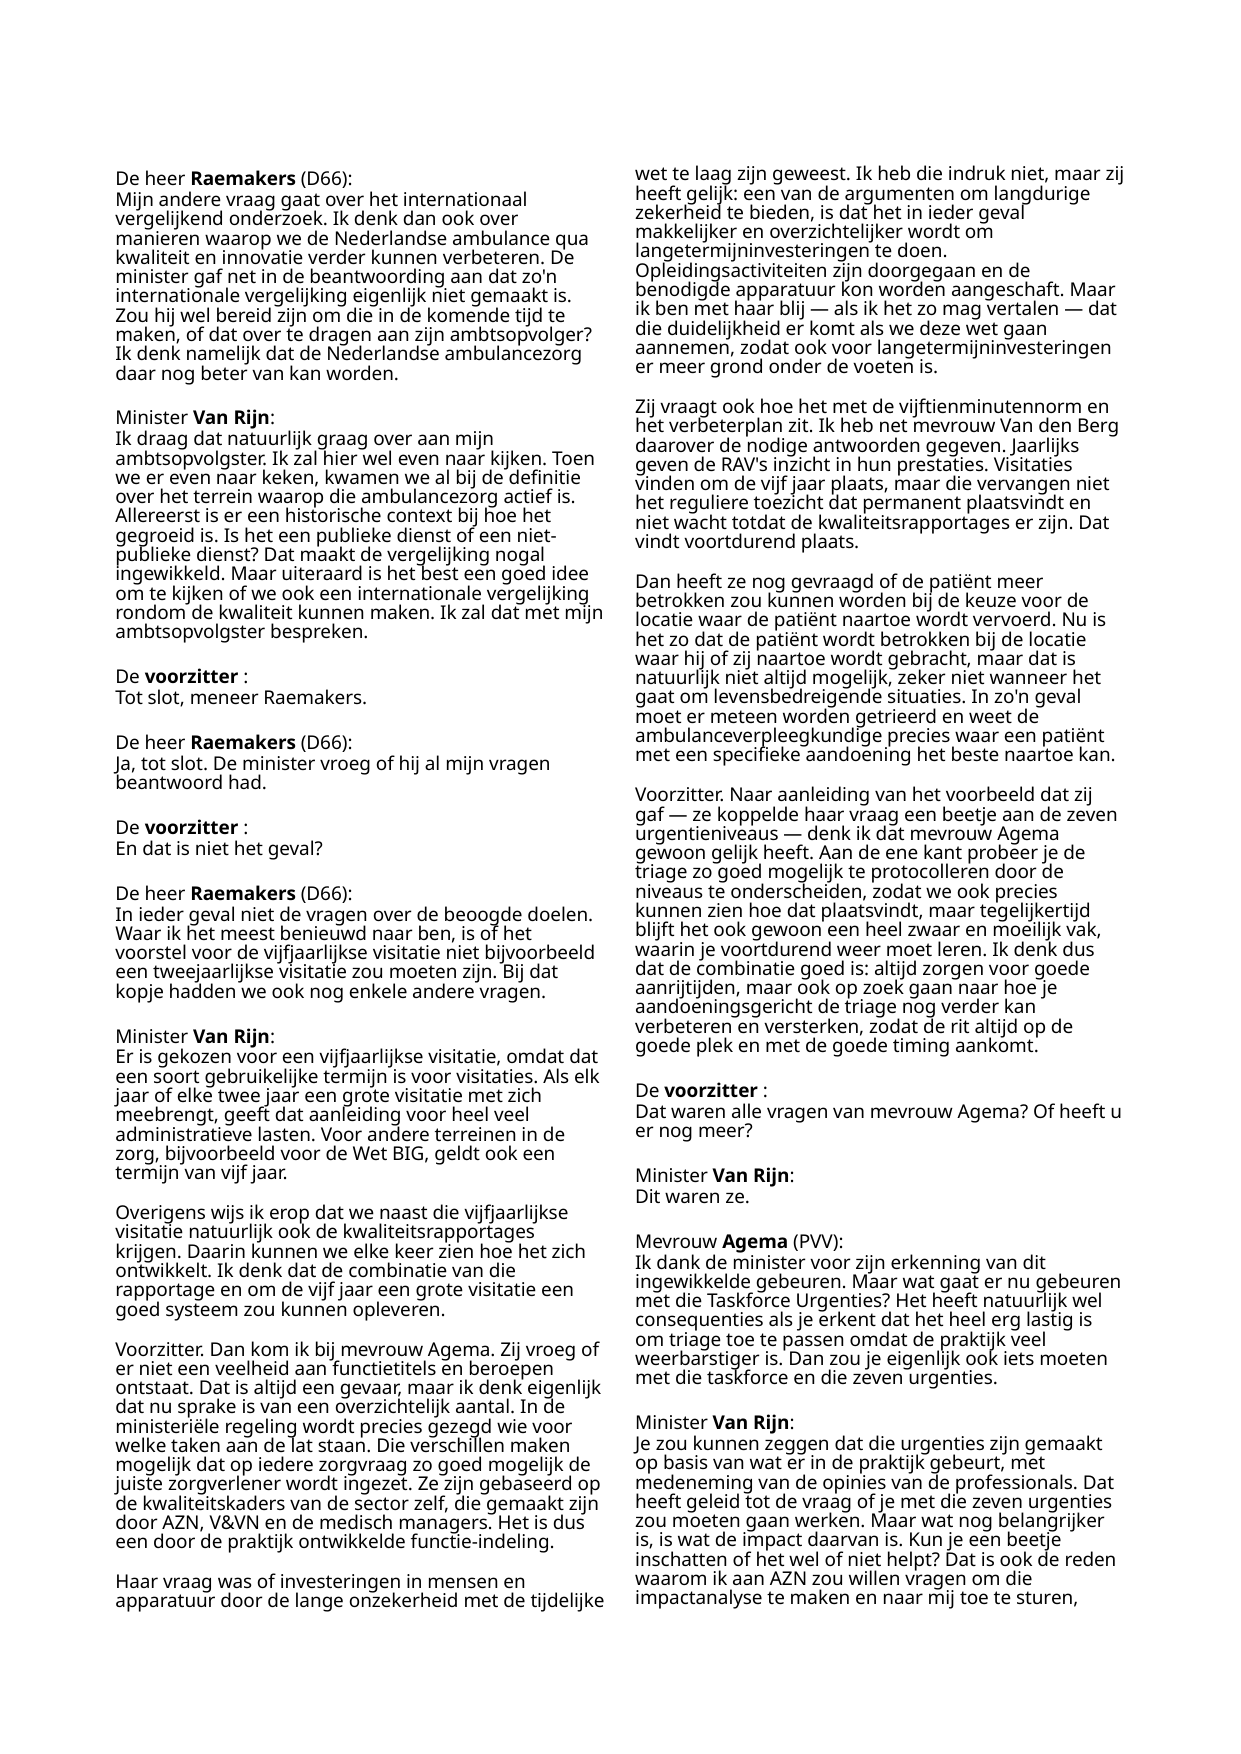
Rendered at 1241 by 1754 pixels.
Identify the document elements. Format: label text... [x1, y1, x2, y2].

text Dan heeft ze nog gevraagd of de patiënt meer betrokken zou kunnen worden bij de keuze voor de locatie waar de patiënt naartoe wordt vervoerd. Nu is het zo dat de patiënt wordt betrokken bij de locatie waar hij of zij naartoe wordt gebracht, maar dat is natuurlijk niet altijd mogelijk, zeker niet wanneer het gaat om levensbedreigende situaties. In zo'n geval moet er meteen worden getrieerd en weet de ambulanceverpleegkundige precies waar een patiënt met een specifieke aandoening het beste naartoe kan. [635, 573, 1125, 766]
text Dat waren alle vragen van mevrouw Agema? Of heeft u er nog meer? [635, 1103, 1125, 1141]
text Minister Van Rijn: [635, 1162, 1125, 1188]
text In ieder geval niet de vragen over de beoogde doelen. Waar ik het meest benieuwd naar ben, is of het voorstel voor de vijfjaarlijkse visitatie niet bijvoorbeeld een tweejaarlijkse visitatie zou moeten zijn. Bij dat kopje hadden we ook nog enkele andere vragen. [115, 906, 605, 1002]
text De voorzitter : [635, 1077, 1125, 1103]
text De voorzitter : [115, 663, 605, 689]
text Tot slot, meneer Raemakers. [115, 689, 605, 708]
text Overigens wijs ik erop dat we naast die vijfjaarlijkse visitatie natuurlijk ook de kwaliteitsrapportages krijgen. Daarin kunnen we elke keer zien hoe het zich ontwikkelt. Ik denk dat de combinatie van die rapportage en om de vijf jaar een grote visitatie een goed systeem zou kunnen opleveren. [115, 1204, 605, 1320]
text Voorzitter. Dan kom ik bij mevrouw Agema. Zij vroeg of er niet een veelheid aan functietitels en beroepen ontstaat. Dat is altijd een gevaar, maar ik denk eigenlijk dat nu sprake is van een overzichtelijk aantal. In de ministeriële regeling wordt precies gezegd wie voor welke taken aan de lat staan. Die verschillen maken mogelijk dat op iedere zorgvraag zo goed mogelijk de juiste zorgverlener wordt ingezet. Ze zijn gebaseerd op de kwaliteitskaders van de sector zelf, die gemaakt zijn door AZN, V&VN en de medisch managers. Het is dus een door de praktijk ontwikkelde functie-indeling. [115, 1341, 605, 1552]
text Je zou kunnen zeggen dat die urgenties zijn gemaakt op basis van wat er in de praktijk gebeurt, met medeneming van de opinies van de professionals. Dat heeft geleid tot de vraag of je met die zeven urgenties zou moeten gaan werken. Maar wat nog belangrijker is, is wat de impact daarvan is. Kun je een beetje inschatten of het wel of niet helpt? Dat is ook de reden waarom ik aan AZN zou willen vragen om die impactanalyse te maken en naar mij toe te sturen, [635, 1435, 1125, 1608]
text De heer Raemakers (D66): [115, 880, 605, 906]
text Ik draag dat natuurlijk graag over aan mijn ambtsopvolgster. Ik zal hier wel even naar kijken. Toen we er even naar keken, kwamen we al bij de definitie over het terrein waarop die ambulancezorg actief is. Allereerst is er een historische context bij hoe het gegroeid is. Is het een publieke dienst of een niet-publieke dienst? Dat maakt de vergelijking nogal ingewikkeld. Maar uiteraard is het best een goed idee om te kijken of we ook een internationale vergelijking rondom de kwaliteit kunnen maken. Ik zal dat met mijn ambtsopvolgster bespreken. [115, 430, 605, 642]
text wet te laag zijn geweest. Ik heb die indruk niet, maar zij heeft gelijk: een van de argumenten om langdurige zekerheid te bieden, is dat het in ieder geval makkelijker en overzichtelijker wordt om langetermijninvesteringen te doen. Opleidingsactiviteiten zijn doorgegaan en de benodigde apparatuur kon worden aangeschaft. Maar ik ben met haar blij — als ik het zo mag vertalen — dat die duidelijkheid er komt als we deze wet gaan aannemen, zodat ook voor langetermijninvesteringen er meer grond onder de voeten is. [635, 165, 1125, 377]
text Haar vraag was of investeringen in mensen en apparatuur door de lange onzekerheid met de tijdelijke [115, 1573, 605, 1612]
text Ja, tot slot. De minister vroeg of hij al mijn vragen beantwoord had. [115, 755, 605, 793]
text De heer Raemakers (D66): [115, 165, 605, 191]
text Mijn andere vraag gaat over het internationaal vergelijkend onderzoek. Ik denk dan ook over manieren waarop we de Nederlandse ambulance qua kwaliteit en innovatie verder kunnen verbeteren. De minister gaf net in de beantwoording aan dat zo'n internationale vergelijking eigenlijk niet gemaakt is. Zou hij wel bereid zijn om die in de komende tijd te maken, of dat over te dragen aan zijn ambtsopvolger? Ik denk namelijk dat de Nederlandse ambulancezorg daar nog beter van kan worden. [115, 191, 605, 384]
text Minister Van Rijn: [115, 1023, 605, 1048]
text Minister Van Rijn: [635, 1409, 1125, 1435]
text Ik dank de minister voor zijn erkenning van dit ingewikkelde gebeuren. Maar wat gaat er nu gebeuren met die Taskforce Urgenties? Het heeft natuurlijk wel consequenties als je erkent dat het heel erg lastig is om triage toe te passen omdat de praktijk veel weerbarstiger is. Dan zou je eigenlijk ook iets moeten met die taskforce en die zeven urgenties. [635, 1254, 1125, 1388]
text De voorzitter : [115, 814, 605, 840]
text Dit waren ze. [635, 1188, 1125, 1207]
text Zij vraagt ook hoe het met de vijftienminutennorm en het verbeterplan zit. Ik heb net mevrouw Van den Berg daarover de nodige antwoorden gegeven. Jaarlijks geven de RAV's inzicht in hun prestaties. Visitaties vinden om de vijf jaar plaats, maar die vervangen niet het reguliere toezicht dat permanent plaatsvindt en niet wacht totdat de kwaliteitsrapportages er zijn. Dat vindt voortdurend plaats. [635, 398, 1125, 552]
text Er is gekozen voor een vijfjaarlijkse visitatie, omdat dat een soort gebruikelijke termijn is voor visitaties. Als elk jaar of elke twee jaar een grote visitatie met zich meebrengt, geeft dat aanleiding voor heel veel administratieve lasten. Voor andere terreinen in de zorg, bijvoorbeeld voor de Wet BIG, geldt ook een termijn van vijf jaar. [115, 1048, 605, 1183]
text De heer Raemakers (D66): [115, 729, 605, 755]
text Voorzitter. Naar aanleiding van het voorbeeld dat zij gaf — ze koppelde haar vraag een beetje aan de zeven urgentieniveaus — denk ik dat mevrouw Agema gewoon gelijk heeft. Aan de ene kant probeer je de triage zo goed mogelijk te protocolleren door de niveaus te onderscheiden, zodat we ook precies kunnen zien hoe dat plaatsvindt, maar tegelijkertijd blijft het ook gewoon een heel zwaar en moeilijk vak, waarin je voortdurend weer moet leren. Ik denk dus dat de combinatie goed is: altijd zorgen voor goede aanrijtijden, maar ook op zoek gaan naar hoe je aandoeningsgericht de triage nog verder kan verbeteren en versterken, zodat de rit altijd op de goede plek en met de goede timing aankomt. [635, 786, 1125, 1056]
text En dat is niet het geval? [115, 840, 605, 859]
text Minister Van Rijn: [115, 404, 605, 430]
text Mevrouw Agema (PVV): [635, 1228, 1125, 1254]
